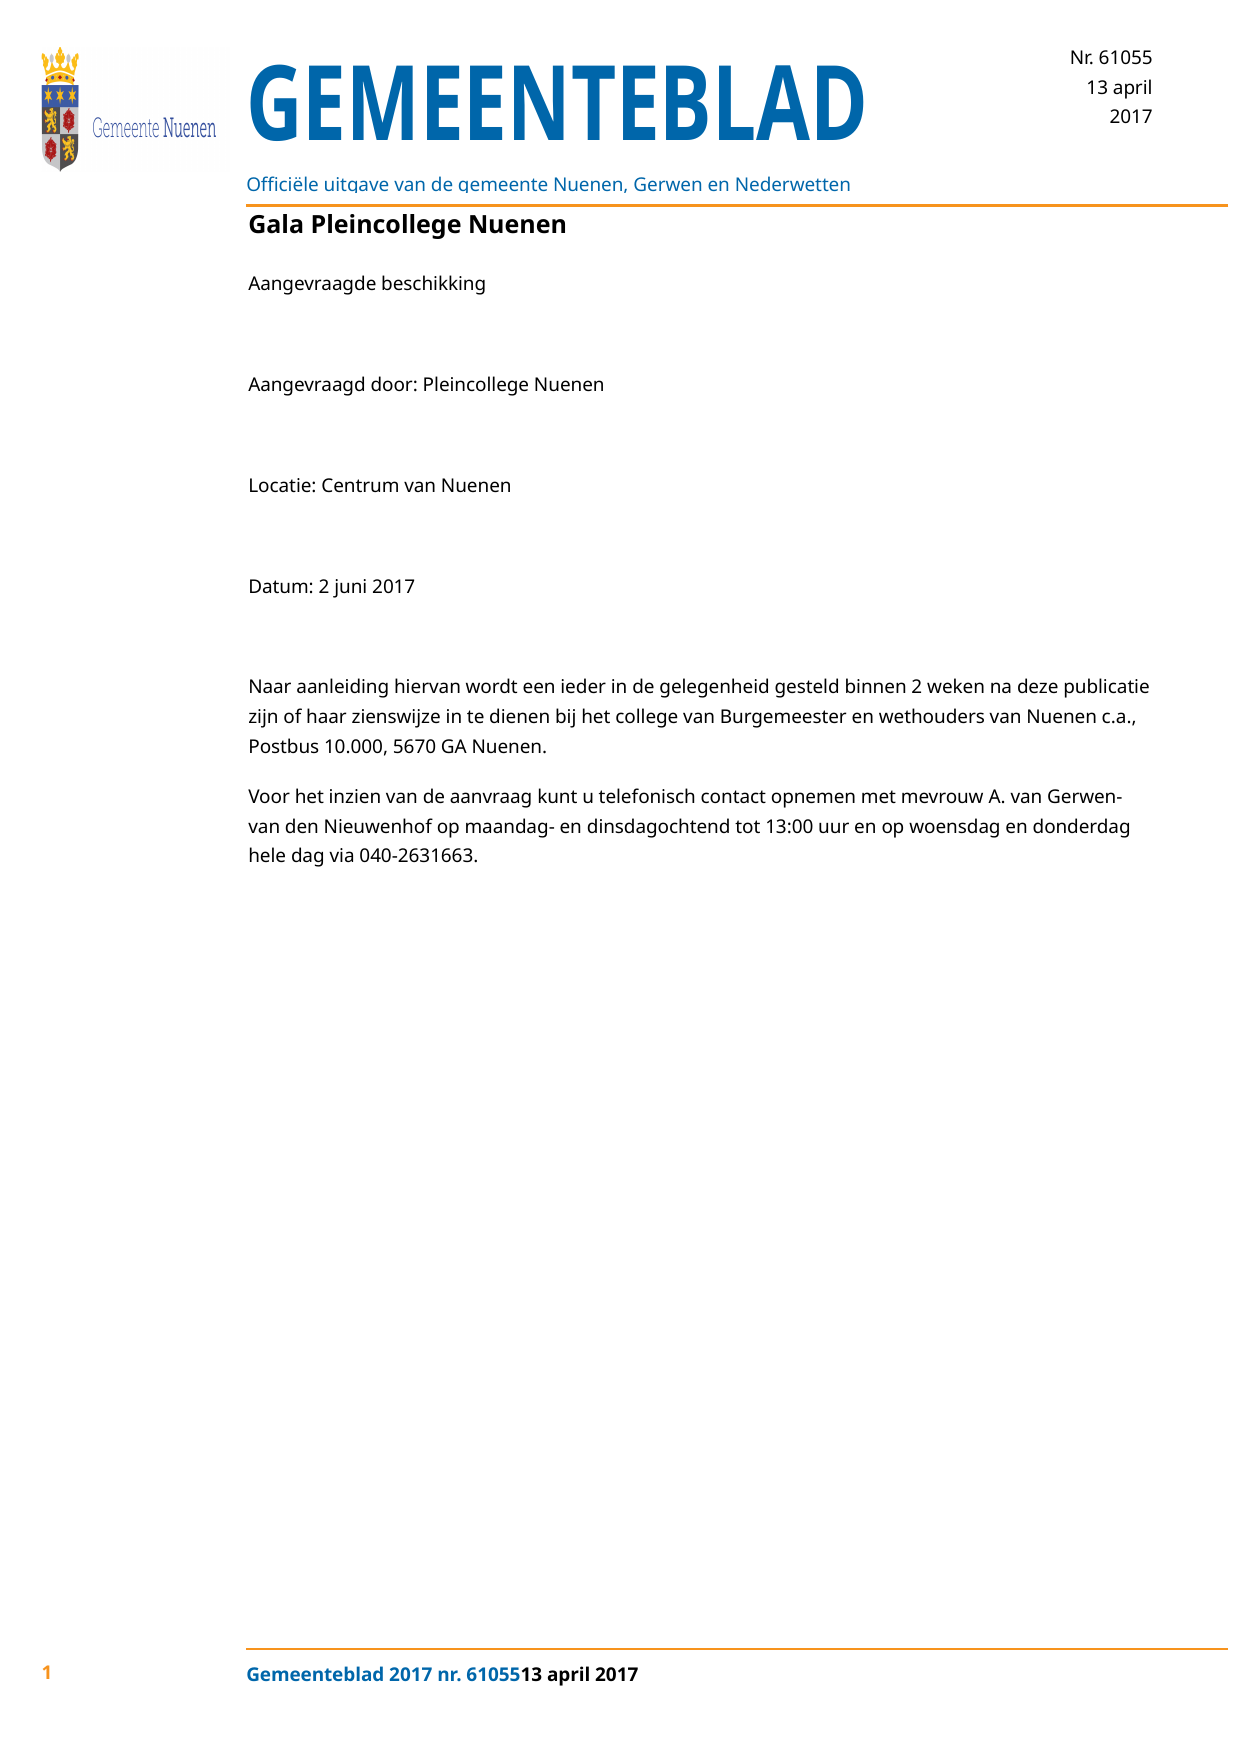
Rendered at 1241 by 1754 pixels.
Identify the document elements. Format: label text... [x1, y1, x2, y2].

picture [41, 47, 231, 172]
text Aangevraagd door: Pleincollege Nuenen [248, 371, 1152, 397]
text Datum: 2 juni 2017 [248, 573, 1152, 598]
text Voor het inzien van de aanvraag kunt u telefonisch contact opnemen met mevrouw A. van Gerwen-van den Nieuwenhof op maandag- en dinsdagochtend tot 13:00 uur en op woensdag en donderdag hele dag via 040-2631663. [248, 783, 1152, 868]
text Locatie: Centrum van Nuenen [248, 472, 1152, 498]
text Naar aanleiding hiervan wordt een ieder in de gelegenheid gesteld binnen 2 weken na deze publicatie zijn of haar zienswijze in te dienen bij het college van Burgemeester en wethouders van Nuenen c.a., Postbus 10.000, 5670 GA Nuenen. [248, 674, 1152, 758]
text Gala Pleincollege Nuenen [248, 207, 1152, 241]
text Aangevraagde beschikking [248, 270, 1152, 296]
